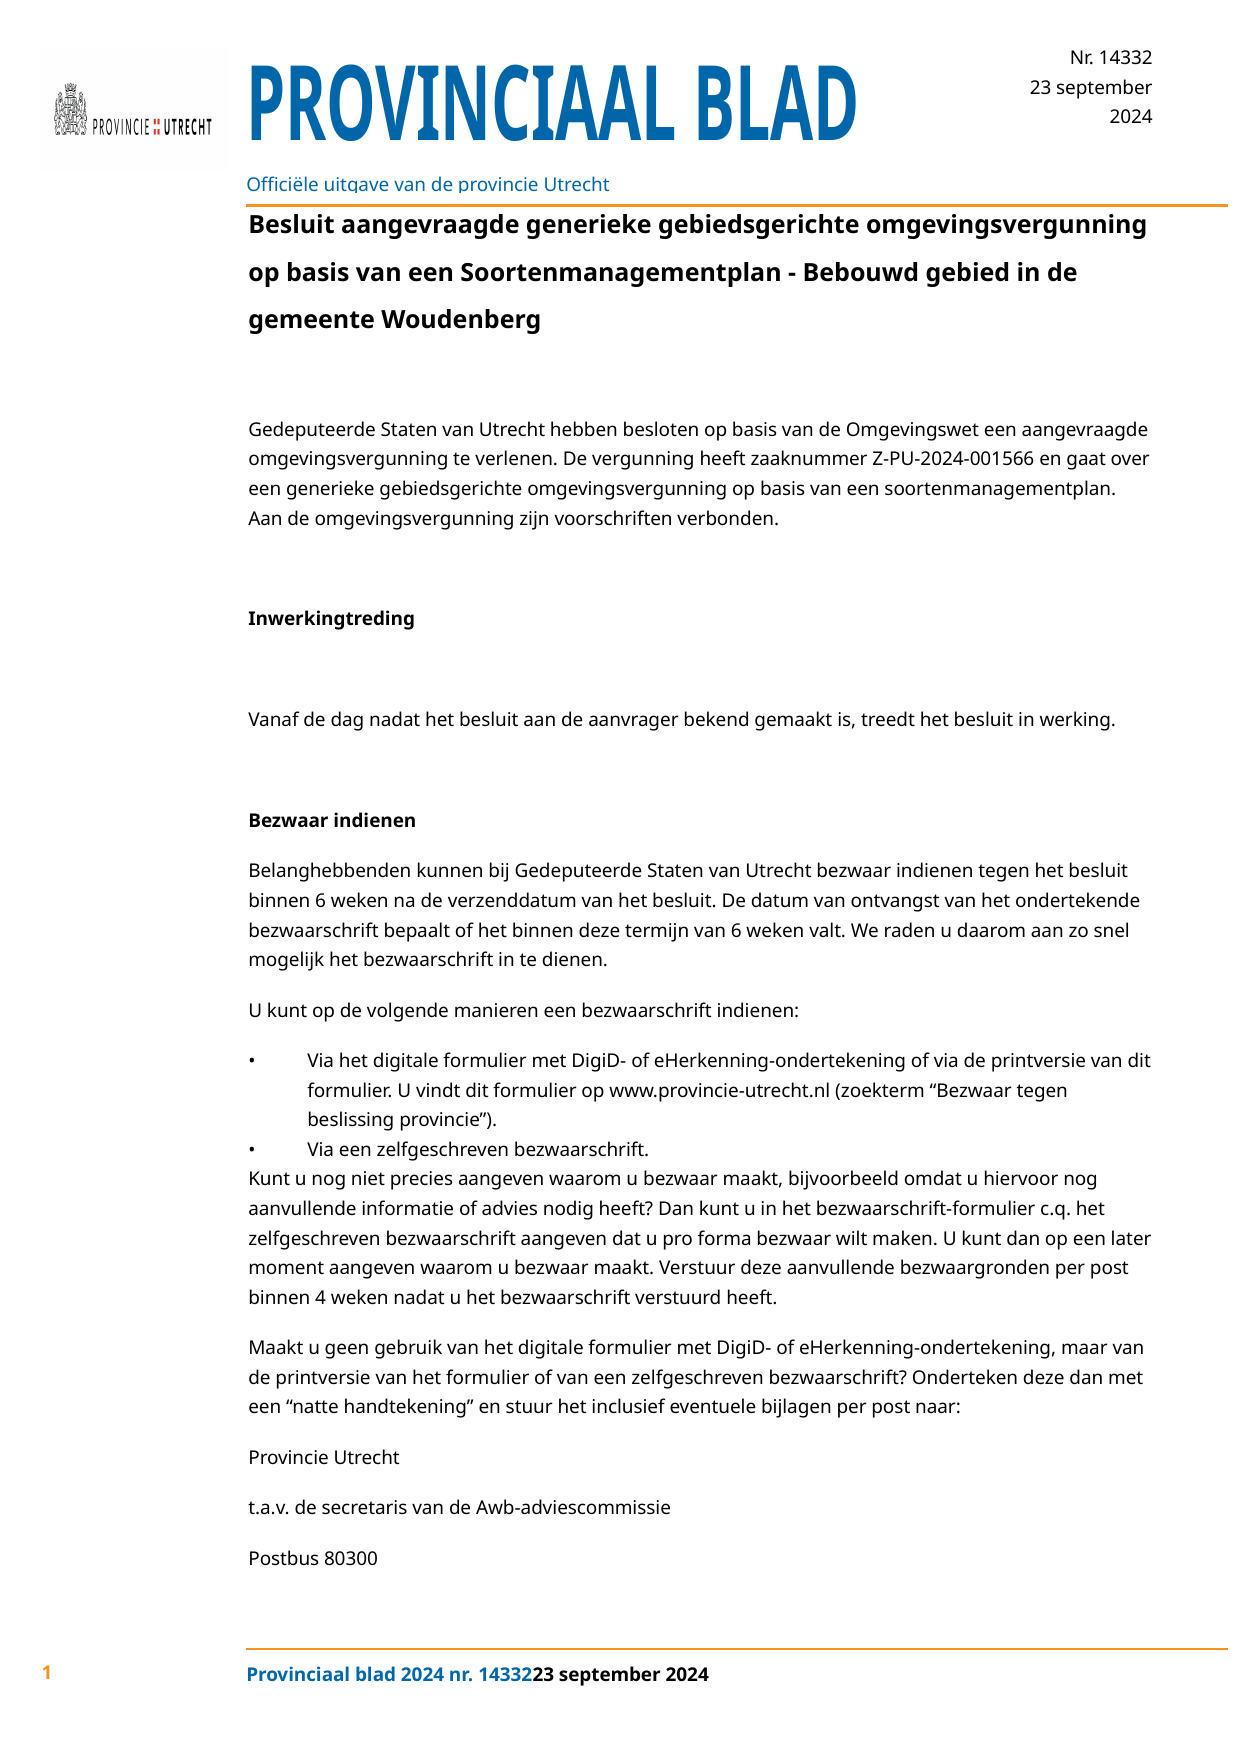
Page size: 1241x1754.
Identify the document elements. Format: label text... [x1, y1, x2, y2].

text U kunt op de volgende manieren een bezwaarschrift indienen: [248, 997, 1152, 1022]
list Via een zelfgeschreven bezwaarschrift. [248, 1136, 1152, 1162]
text Belanghebbenden kunnen bij Gedeputeerde Staten van Utrecht bezwaar indienen tegen het besluit binnen 6 weken na de verzenddatum van het besluit. De datum van ontvangst van het ondertekende bezwaarschrift bepaalt of het binnen deze termijn van 6 weken valt. We raden u daarom aan zo snel mogelijk het bezwaarschrift in te dienen. [248, 858, 1152, 972]
picture [41, 47, 231, 172]
text Kunt u nog niet precies aangeven waarom u bezwaar maakt, bijvoorbeeld omdat u hiervoor nog aanvullende informatie of advies nodig heeft? Dan kunt u in het bezwaarschrift-formulier c.q. het zelfgeschreven bezwaarschrift aangeven dat u pro forma bezwaar wilt maken. U kunt dan op een later moment aangeven waarom u bezwaar maakt. Verstuur deze aanvullende bezwaargronden per post binnen 4 weken nadat u het bezwaarschrift verstuurd heeft. [248, 1166, 1152, 1309]
text t.a.v. de secretaris van de Awb-adviescommissie [248, 1494, 1152, 1520]
text Gedeputeerde Staten van Utrecht hebben besloten op basis van de Omgevingswet een aangevraagde omgevingsvergunning te verlenen. De vergunning heeft zaaknummer Z-PU-2024-001566 en gaat over een generieke gebiedsgerichte omgevingsvergunning op basis van een soortenmanagementplan. Aan de omgevingsvergunning zijn voorschriften verbonden. [248, 416, 1152, 530]
text Besluit aangevraagde generieke gebiedsgerichte omgevingsvergunning op basis van een Soortenmanagementplan - Bebouwd gebied in de gemeente Woudenberg [248, 207, 1152, 336]
text Bezwaar indienen [248, 807, 1152, 833]
text Inwerkingtreding [248, 606, 1152, 631]
text Maakt u geen gebruik van het digitale formulier met DigiD- of eHerkenning-ondertekening, maar van de printversie van het formulier of van een zelfgeschreven bezwaarschrift? Onderteken deze dan met een “natte handtekening” en stuur het inclusief eventuele bijlagen per post naar: [248, 1334, 1152, 1419]
text Vanaf de dag nadat het besluit aan de aanvrager bekend gemaakt is, treedt het besluit in werking. [248, 706, 1152, 732]
text Provincie Utrecht [248, 1444, 1152, 1469]
text Postbus 80300 [248, 1545, 1152, 1570]
list Via het digitale formulier met DigiD- of eHerkenning-ondertekening of via de printversie van dit formulier. U vindt dit formulier op www.provincie-utrecht.nl (zoekterm “Bezwaar tegen beslissing provincie”). [248, 1047, 1152, 1132]
